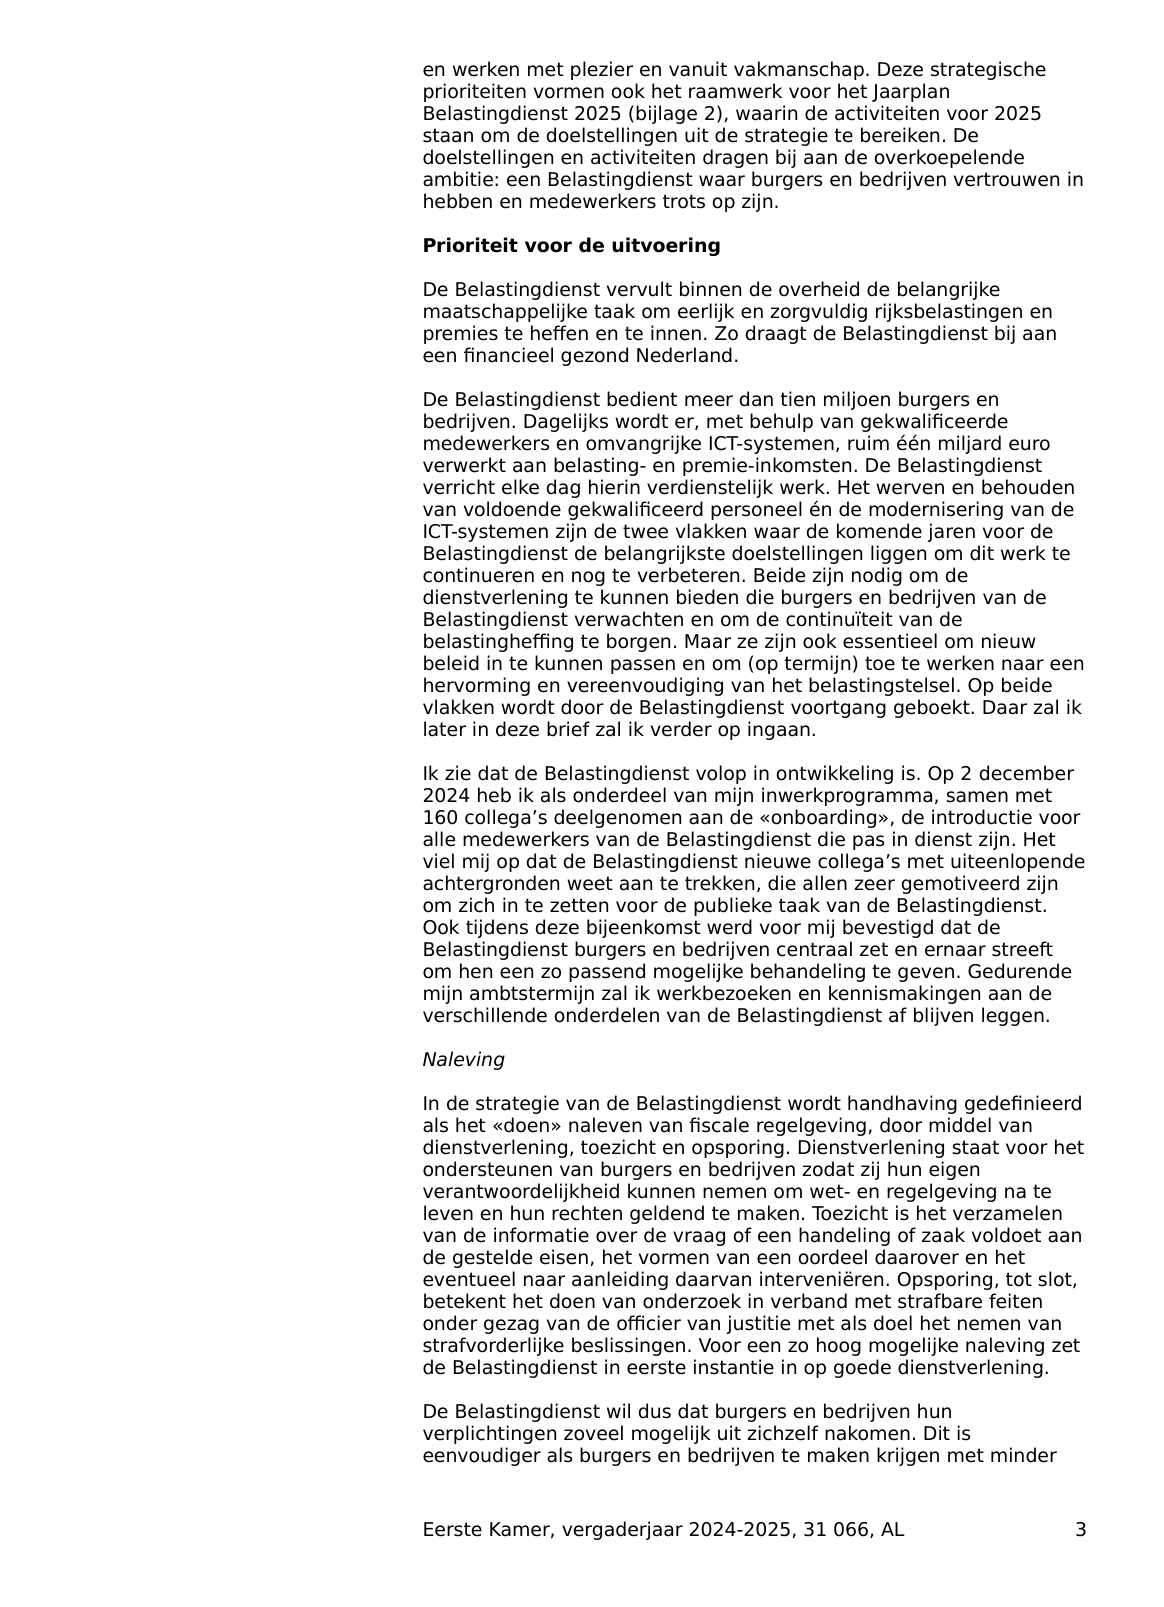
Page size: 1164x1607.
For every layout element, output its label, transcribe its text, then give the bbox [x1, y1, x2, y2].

text De Belastingdienst vervult binnen de overheid de belangrijke maatschappelijke taak om eerlijk en zorgvuldig rijksbelastingen en premies te heffen en te innen. Zo draagt de Belastingdienst bij aan een financieel gezond Nederland. [422, 279, 1087, 367]
text De Belastingdienst wil dus dat burgers en bedrijven hun verplichtingen zoveel mogelijk uit zichzelf nakomen. Dit is eenvoudiger als burgers en bedrijven te maken krijgen met minder [422, 1401, 1087, 1467]
subtitle Prioriteit voor de uitvoering [422, 235, 1087, 257]
text Ik zie dat de Belastingdienst volop in ontwikkeling is. Op 2 december 2024 heb ik als onderdeel van mijn inwerkprogramma, samen met 160 collega’s deelgenomen aan de «onboarding», de introductie voor alle medewerkers van de Belastingdienst die pas in dienst zijn. Het viel mij op dat de Belastingdienst nieuwe collega’s met uiteenlopende achtergronden weet aan te trekken, die allen zeer gemotiveerd zijn om zich in te zetten voor de publieke taak van de Belastingdienst. Ook tijdens deze bijeenkomst werd voor mij bevestigd dat de Belastingdienst burgers en bedrijven centraal zet en ernaar streeft om hen een zo passend mogelijke behandeling te geven. Gedurende mijn ambtstermijn zal ik werkbezoeken en kennismakingen aan de verschillende onderdelen van de Belastingdienst af blijven leggen. [422, 763, 1087, 1027]
subtitle Naleving [422, 1049, 1087, 1071]
text De Belastingdienst bedient meer dan tien miljoen burgers en bedrijven. Dagelijks wordt er, met behulp van gekwalificeerde medewerkers en omvangrijke ICT-systemen, ruim één miljard euro verwerkt aan belasting- en premie-inkomsten. De Belastingdienst verricht elke dag hierin verdienstelijk werk. Het werven en behouden van voldoende gekwalificeerd personeel én de modernisering van de ICT-systemen zijn de twee vlakken waar de komende jaren voor de Belastingdienst de belangrijkste doelstellingen liggen om dit werk te continueren en nog te verbeteren. Beide zijn nodig om de dienstverlening te kunnen bieden die burgers en bedrijven van de Belastingdienst verwachten en om de continuïteit van de belastingheffing te borgen. Maar ze zijn ook essentieel om nieuw beleid in te kunnen passen en om (op termijn) toe te werken naar een hervorming en vereenvoudiging van het belastingstelsel. Op beide vlakken wordt door de Belastingdienst voortgang geboekt. Daar zal ik later in deze brief zal ik verder op ingaan. [422, 389, 1087, 741]
text In de strategie van de Belastingdienst wordt handhaving gedefinieerd als het «doen» naleven van fiscale regelgeving, door middel van dienstverlening, toezicht en opsporing. Dienstverlening staat voor het ondersteunen van burgers en bedrijven zodat zij hun eigen verantwoordelijkheid kunnen nemen om wet- en regelgeving na te leven en hun rechten geldend te maken. Toezicht is het verzamelen van de informatie over de vraag of een handeling of zaak voldoet aan de gestelde eisen, het vormen van een oordeel daarover en het eventueel naar aanleiding daarvan interveniëren. Opsporing, tot slot, betekent het doen van onderzoek in verband met strafbare feiten onder gezag van de officier van justitie met als doel het nemen van strafvorderlijke beslissingen. Voor een zo hoog mogelijke naleving zet de Belastingdienst in eerste instantie in op goede dienstverlening. [422, 1093, 1087, 1379]
text en werken met plezier en vanuit vakmanschap. Deze strategische prioriteiten vormen ook het raamwerk voor het Jaarplan Belastingdienst 2025 (bijlage 2), waarin de activiteiten voor 2025 staan om de doelstellingen uit de strategie te bereiken. De doelstellingen en activiteiten dragen bij aan de overkoepelende ambitie: een Belastingdienst waar burgers en bedrijven vertrouwen in hebben en medewerkers trots op zijn. [422, 59, 1087, 213]
